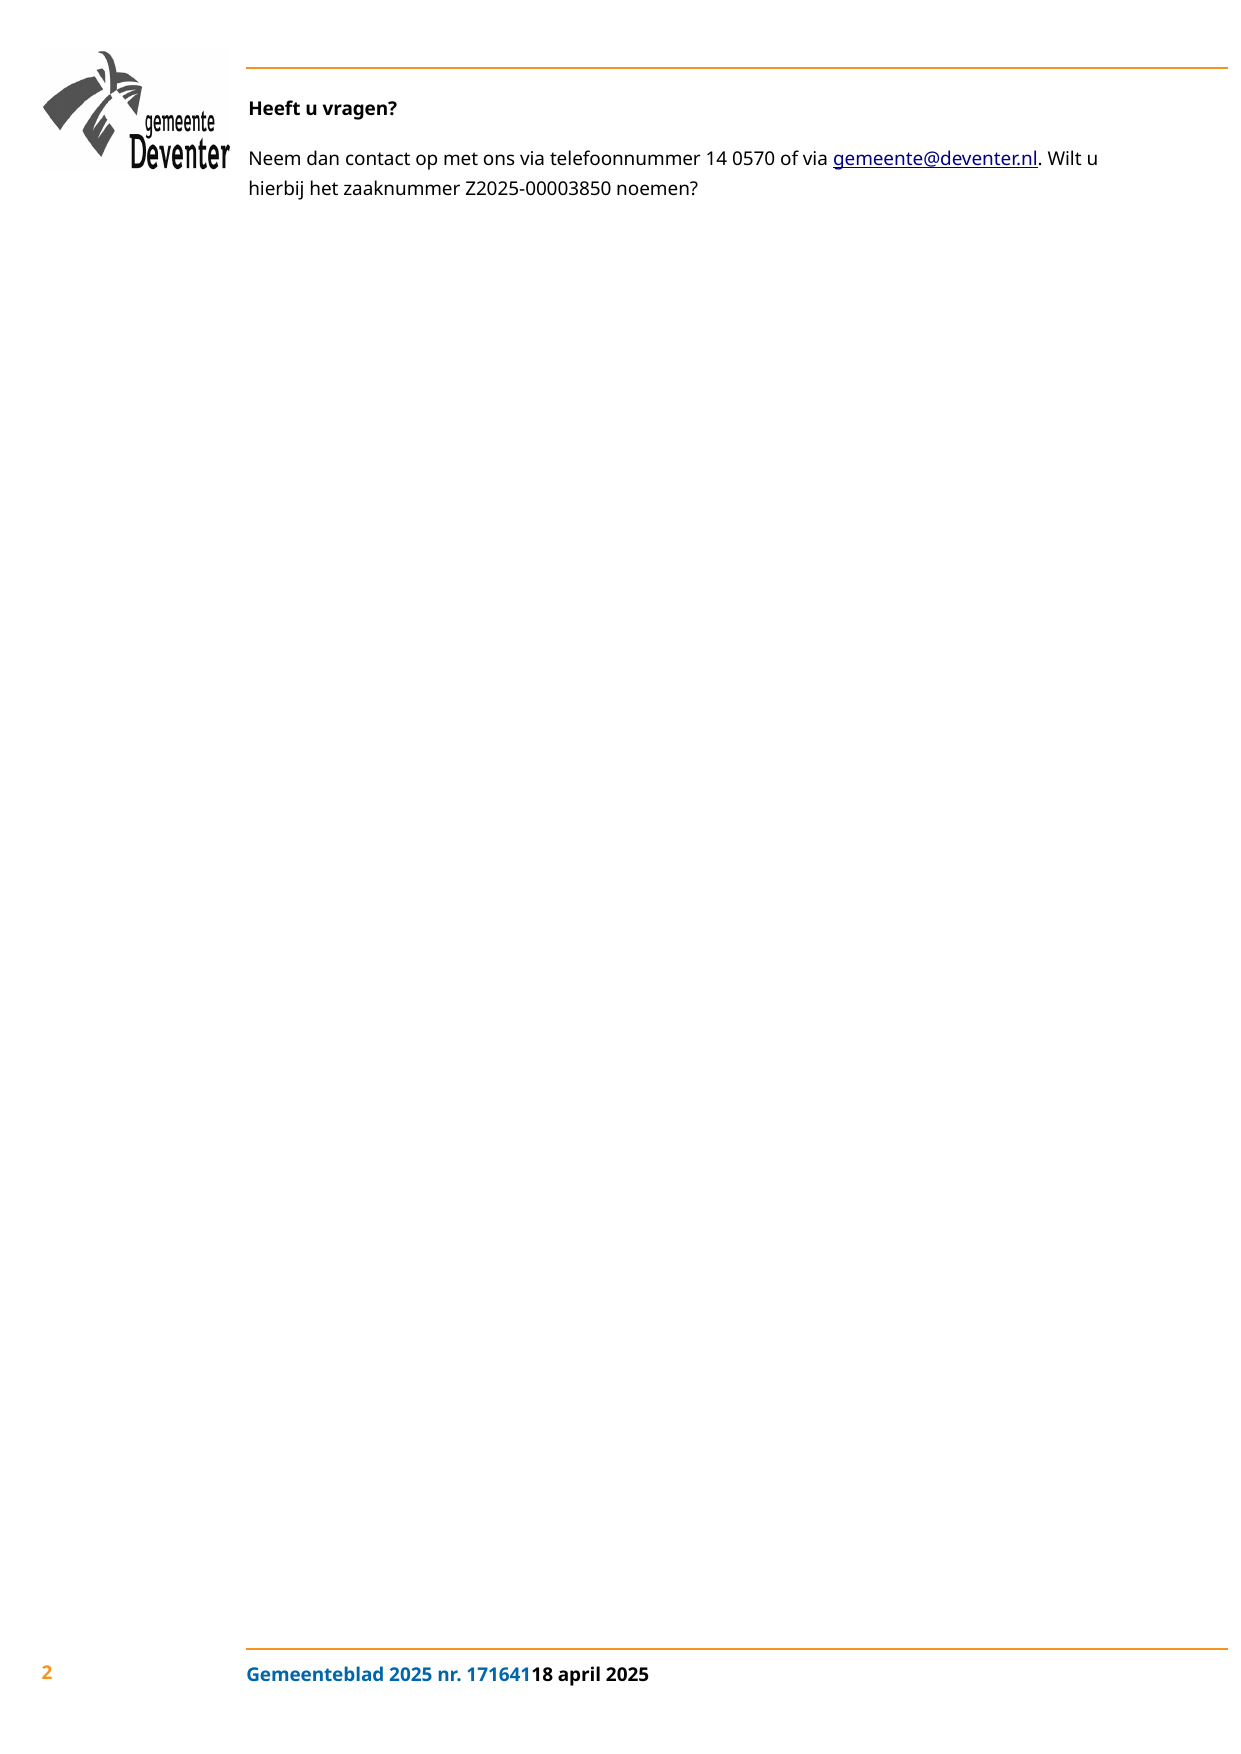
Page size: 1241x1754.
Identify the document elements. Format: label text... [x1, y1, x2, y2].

text Heeft u vragen? [248, 95, 1152, 121]
text Neem dan contact op met ons via telefoonnummer 14 0570 of via gemeente@deventer.nl. Wilt u hierbij het zaaknummer Z2025-00003850 noemen? [248, 145, 1152, 201]
picture [41, 47, 231, 172]
